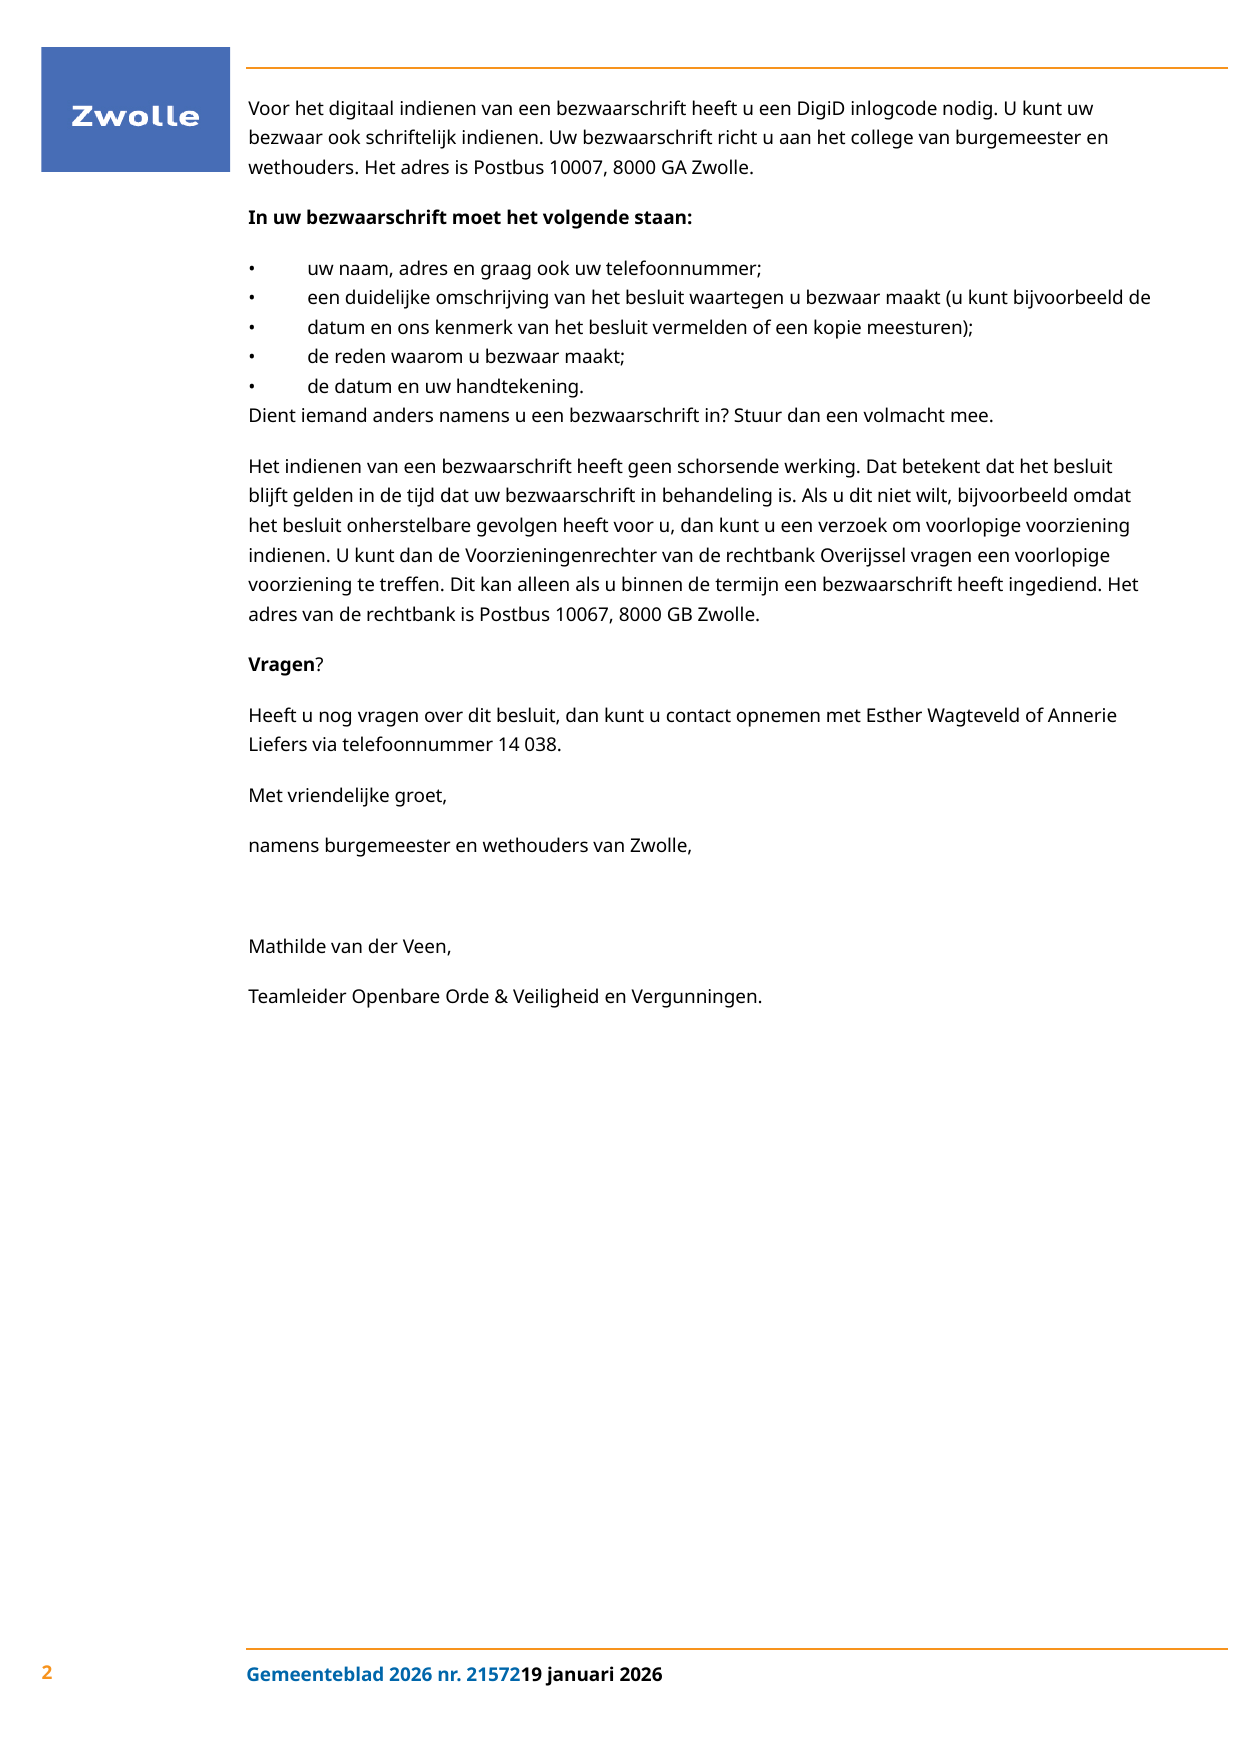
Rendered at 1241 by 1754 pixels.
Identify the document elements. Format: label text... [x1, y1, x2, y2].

text namens burgemeester en wethouders van Zwolle, [248, 832, 1152, 858]
list uw naam, adres en graag ook uw telefoonnummer; [248, 255, 1152, 281]
text Met vriendelijke groet, [248, 782, 1152, 808]
picture [41, 47, 231, 172]
text Vragen? [248, 651, 1152, 677]
list datum en ons kenmerk van het besluit vermelden of een kopie meesturen); [248, 314, 1152, 340]
text Mathilde van der Veen, [248, 933, 1152, 959]
text Dient iemand anders namens u een bezwaarschrift in? Stuur dan een volmacht mee. [248, 403, 1152, 428]
list de reden waarom u bezwaar maakt; [248, 343, 1152, 369]
text Heeft u nog vragen over dit besluit, dan kunt u contact opnemen met Esther Wagteveld of Annerie Liefers via telefoonnummer 14 038. [248, 702, 1152, 757]
text Het indienen van een bezwaarschrift heeft geen schorsende werking. Dat betekent dat het besluit blijft gelden in de tijd dat uw bezwaarschrift in behandeling is. Als u dit niet wilt, bijvoorbeeld omdat het besluit onherstelbare gevolgen heeft voor u, dan kunt u een verzoek om voorlopige voorziening indienen. U kunt dan de Voorzieningenrechter van de rechtbank Overijssel vragen een voorlopige voorziening te treffen. Dit kan alleen als u binnen de termijn een bezwaarschrift heeft ingediend. Het adres van de rechtbank is Postbus 10067, 8000 GB Zwolle. [248, 453, 1152, 627]
list een duidelijke omschrijving van het besluit waartegen u bezwaar maakt (u kunt bijvoorbeeld de [248, 284, 1152, 310]
list de datum en uw handtekening. [248, 373, 1152, 399]
text Teamleider Openbare Orde & Veiligheid en Vergunningen. [248, 983, 1152, 1009]
text In uw bezwaarschrift moet het volgende staan: [248, 204, 1152, 230]
text Voor het digitaal indienen van een bezwaarschrift heeft u een DigiD inlogcode nodig. U kunt uw bezwaar ook schriftelijk indienen. Uw bezwaarschrift richt u aan het college van burgemeester en wethouders. Het adres is Postbus 10007, 8000 GA Zwolle. [248, 95, 1152, 180]
